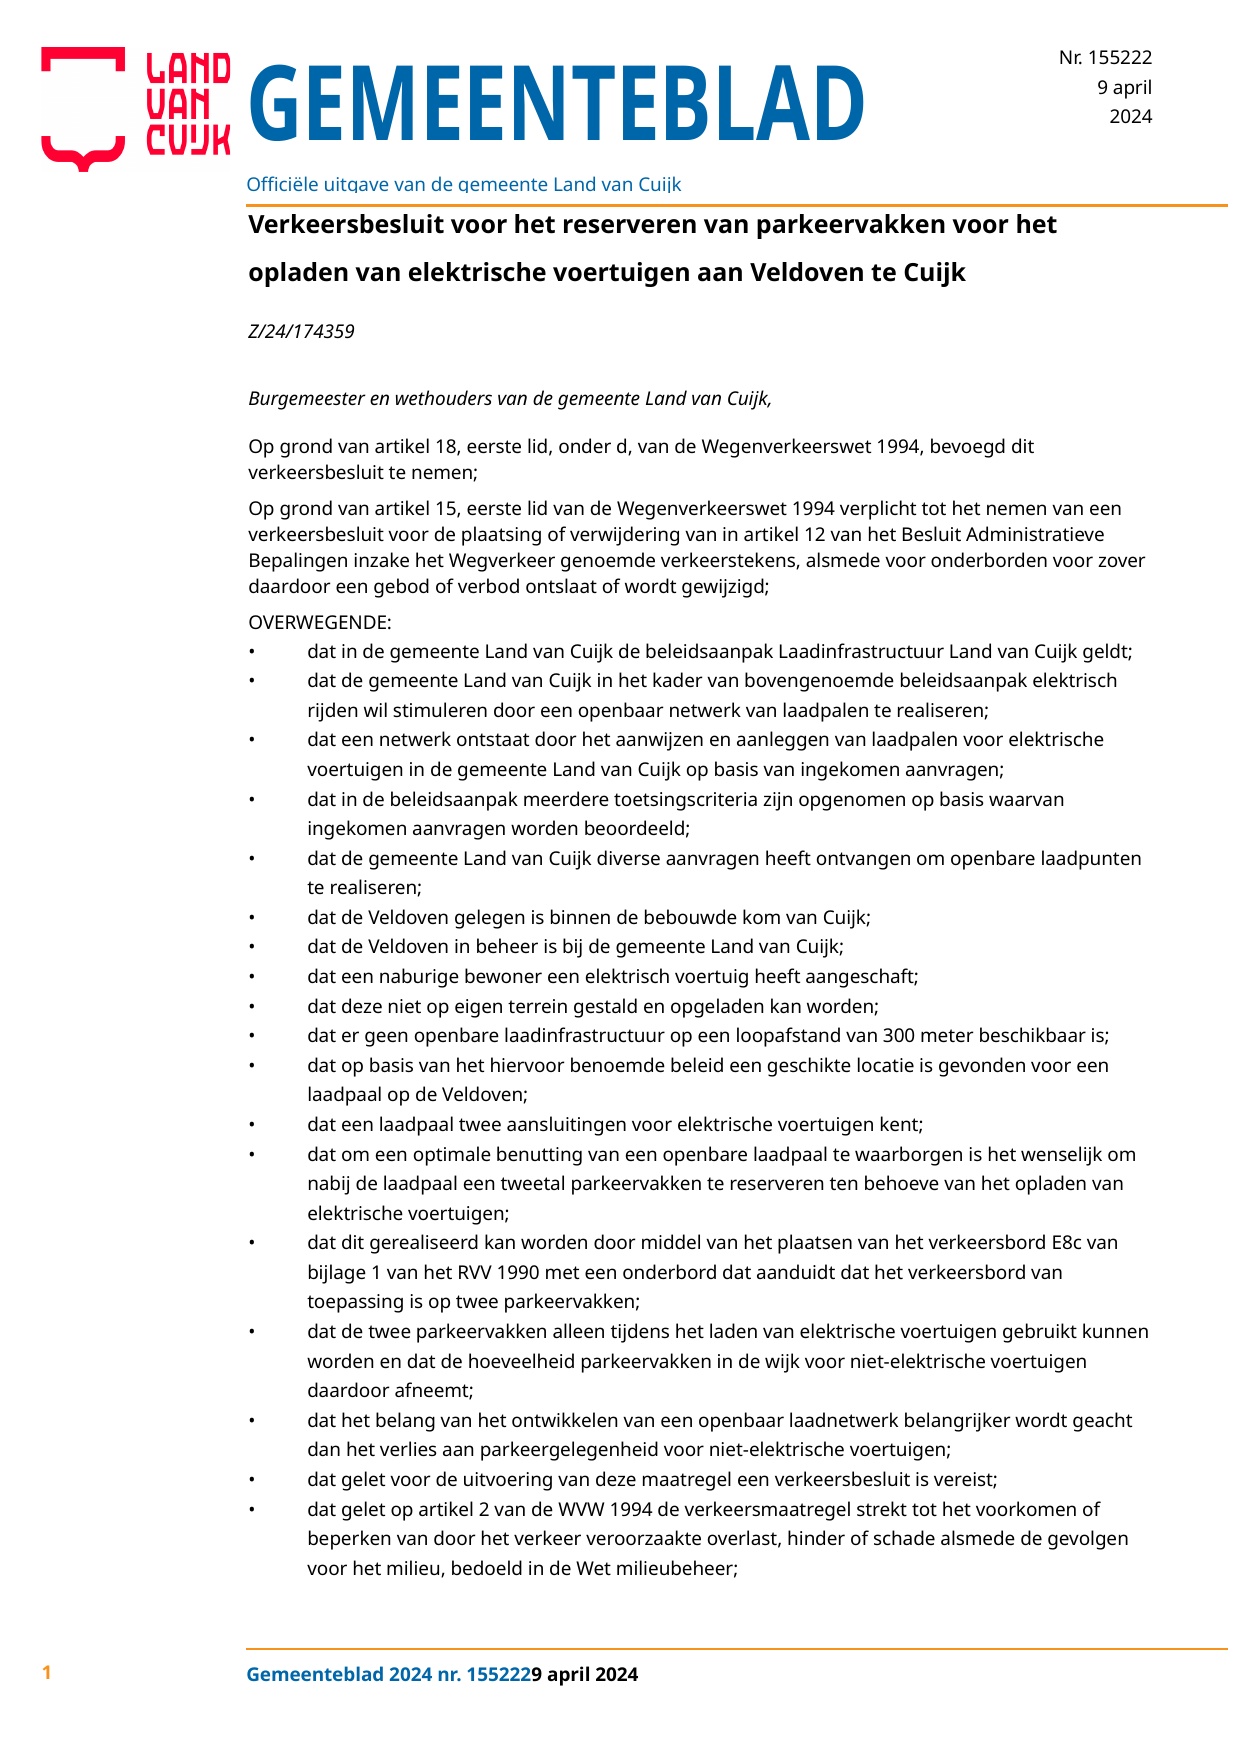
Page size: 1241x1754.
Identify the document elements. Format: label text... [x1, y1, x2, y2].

list dat de gemeente Land van Cuijk diverse aanvragen heeft ontvangen om openbare laadpunten te realiseren; [248, 845, 1152, 900]
list dat een laadpaal twee aansluitingen voor elektrische voertuigen kent; [248, 1111, 1152, 1137]
list dat dit gerealiseerd kan worden door middel van het plaatsen van het verkeersbord E8c van bijlage 1 van het RVV 1990 met een onderbord dat aanduidt dat het verkeersbord van toepassing is op twee parkeervakken; [248, 1229, 1152, 1314]
text Burgemeester en wethouders van de gemeente Land van Cuijk, [248, 386, 1152, 411]
list dat het belang van het ontwikkelen van een openbaar laadnetwerk belangrijker wordt geacht dan het verlies aan parkeergelegenheid voor niet-elektrische voertuigen; [248, 1407, 1152, 1462]
list dat de Veldoven gelegen is binnen de bebouwde kom van Cuijk; [248, 904, 1152, 930]
list dat er geen openbare laadinfrastructuur op een loopafstand van 300 meter beschikbaar is; [248, 1022, 1152, 1048]
picture [41, 47, 231, 172]
text Z/24/174359 [248, 318, 1152, 344]
list dat in de beleidsaanpak meerdere toetsingscriteria zijn opgenomen op basis waarvan ingekomen aanvragen worden beoordeeld; [248, 786, 1152, 841]
list dat deze niet op eigen terrein gestald en opgeladen kan worden; [248, 993, 1152, 1018]
list dat de twee parkeervakken alleen tijdens het laden van elektrische voertuigen gebruikt kunnen worden en dat de hoeveelheid parkeervakken in de wijk voor niet-elektrische voertuigen daardoor afneemt; [248, 1318, 1152, 1403]
list dat in de gemeente Land van Cuijk de beleidsaanpak Laadinfrastructuur Land van Cuijk geldt; [248, 638, 1152, 663]
list dat gelet op artikel 2 van de WVW 1994 de verkeersmaatregel strekt tot het voorkomen of beperken van door het verkeer veroorzaakte overlast, hinder of schade alsmede de gevolgen voor het milieu, bedoeld in de Wet milieubeheer; [248, 1496, 1152, 1581]
list dat een naburige bewoner een elektrisch voertuig heeft aangeschaft; [248, 963, 1152, 989]
list dat de Veldoven in beheer is bij de gemeente Land van Cuijk; [248, 934, 1152, 959]
list dat een netwerk ontstaat door het aanwijzen en aanleggen van laadpalen voor elektrische voertuigen in de gemeente Land van Cuijk op basis van ingekomen aanvragen; [248, 727, 1152, 782]
list dat de gemeente Land van Cuijk in het kader van bovengenoemde beleidsaanpak elektrisch rijden wil stimuleren door een openbaar netwerk van laadpalen te realiseren; [248, 667, 1152, 723]
list dat gelet voor de uitvoering van deze maatregel een verkeersbesluit is vereist; [248, 1466, 1152, 1492]
list dat om een optimale benutting van een openbare laadpaal te waarborgen is het wenselijk om nabij de laadpaal een tweetal parkeervakken te reserveren ten behoeve van het opladen van elektrische voertuigen; [248, 1141, 1152, 1226]
text Op grond van artikel 18, eerste lid, onder d, van de Wegenverkeerswet 1994, bevoegd dit verkeersbesluit te nemen; [248, 433, 1152, 485]
text Verkeersbesluit voor het reserveren van parkeervakken voor het opladen van elektrische voertuigen aan Veldoven te Cuijk [248, 207, 1152, 288]
text Op grond van artikel 15, eerste lid van de Wegenverkeerswet 1994 verplicht tot het nemen van een verkeersbesluit voor de plaatsing of verwijdering van in artikel 12 van het Besluit Administratieve Bepalingen inzake het Wegverkeer genoemde verkeerstekens, alsmede voor onderborden voor zover daardoor een gebod of verbod ontslaat of wordt gewijzigd; [248, 496, 1152, 598]
text OVERWEGENDE: [248, 609, 1152, 635]
list dat op basis van het hiervoor benoemde beleid een geschikte locatie is gevonden voor een laadpaal op de Veldoven; [248, 1052, 1152, 1107]
